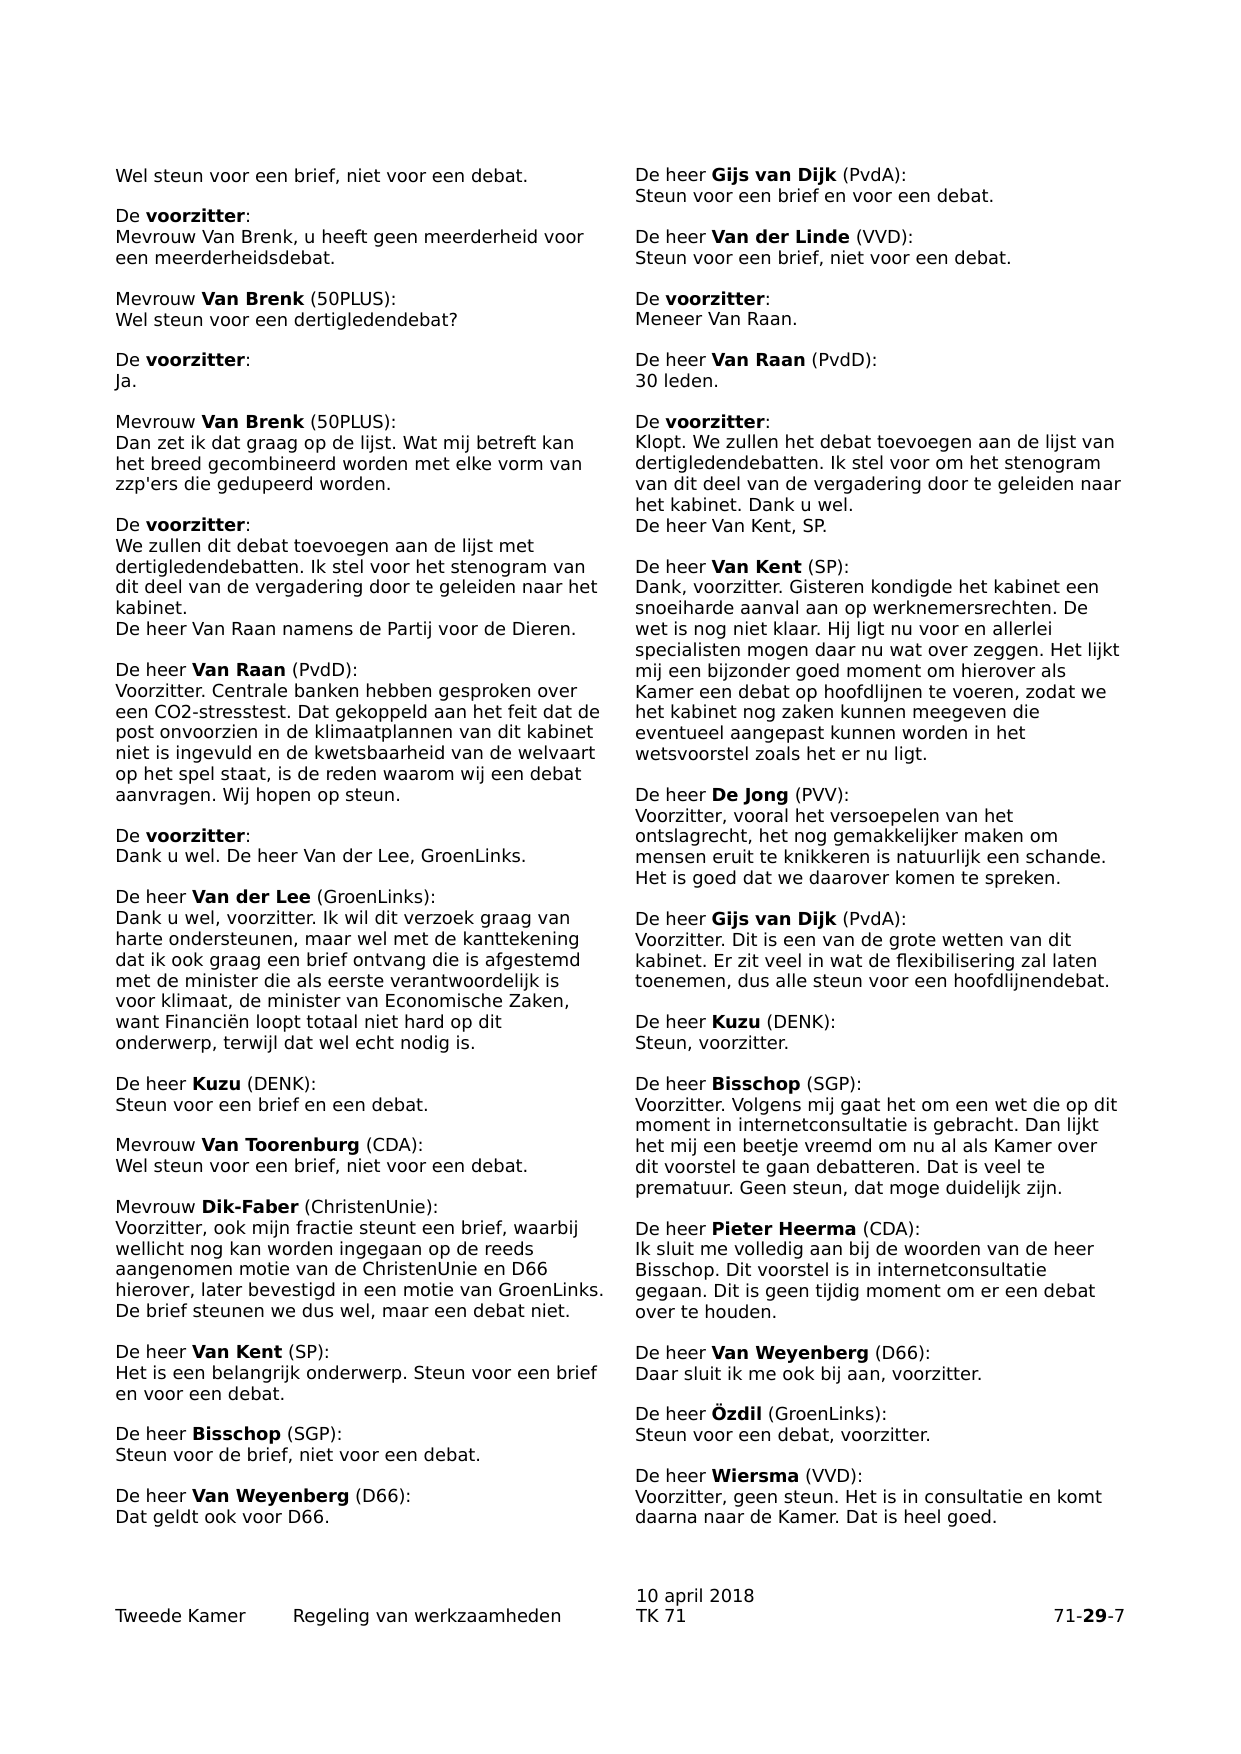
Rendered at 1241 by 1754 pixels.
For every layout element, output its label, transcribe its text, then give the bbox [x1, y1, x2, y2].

text De heer Van Weyenberg (D66): [115, 1486, 605, 1506]
text Steun voor de brief, niet voor een debat. [115, 1445, 605, 1466]
text Mevrouw Van Toorenburg (CDA): [115, 1135, 605, 1156]
text De voorzitter: [115, 206, 605, 227]
text De heer Özdil (GroenLinks): [635, 1404, 1125, 1425]
text De heer Van Kent, SP. [635, 516, 1125, 536]
text Dank u wel. De heer Van der Lee, GroenLinks. [115, 846, 605, 867]
text De voorzitter: [635, 288, 1125, 309]
text De voorzitter: [635, 412, 1125, 432]
text Dank u wel, voorzitter. Ik wil dit verzoek graag van harte ondersteunen, maar wel met de kanttekening dat ik ook graag een brief ontvang die is afgestemd met de minister die als eerste verantwoordelijk is voor klimaat, de minister van Economische Zaken, want Financiën loopt totaal niet hard op dit onderwerp, terwijl dat wel echt nodig is. [115, 908, 605, 1054]
text De heer Van Kent (SP): [115, 1342, 605, 1362]
text De heer Gijs van Dijk (PvdA): [635, 165, 1125, 186]
text Voorzitter. Volgens mij gaat het om een wet die op dit moment in internetconsultatie is gebracht. Dan lijkt het mij een beetje vreemd om nu al als Kamer over dit voorstel te gaan debatteren. Dat is veel te prematuur. Geen steun, dat moge duidelijk zijn. [635, 1094, 1125, 1198]
text Klopt. We zullen het debat toevoegen aan de lijst van dertigledendebatten. Ik stel voor om het stenogram van dit deel van de vergadering door te geleiden naar het kabinet. Dank u wel. [635, 432, 1125, 516]
text Meneer Van Raan. [635, 309, 1125, 330]
text Voorzitter. Centrale banken hebben gesproken over een CO2-stresstest. Dat gekoppeld aan het feit dat de post onvoorzien in de klimaatplannen van dit kabinet niet is ingevuld en de kwetsbaarheid van de welvaart op het spel staat, is de reden waarom wij een debat aanvragen. Wij hopen op steun. [115, 681, 605, 806]
text De voorzitter: [115, 515, 605, 536]
text De heer De Jong (PVV): [635, 785, 1125, 805]
text De heer Gijs van Dijk (PvdA): [635, 909, 1125, 929]
text De heer Wiersma (VVD): [635, 1466, 1125, 1486]
text Wel steun voor een brief, niet voor een debat. [115, 165, 605, 186]
text De voorzitter: [115, 350, 605, 371]
text Voorzitter, vooral het versoepelen van het ontslagrecht, het nog gemakkelijker maken om mensen eruit te knikkeren is natuurlijk een schande. Het is goed dat we daarover komen te spreken. [635, 805, 1125, 889]
text Voorzitter. Dit is een van de grote wetten van dit kabinet. Er zit veel in wat de flexibilisering zal laten toenemen, dus alle steun voor een hoofdlijnendebat. [635, 929, 1125, 992]
text De heer Van Kent (SP): [635, 556, 1125, 577]
text Mevrouw Van Brenk (50PLUS): [115, 288, 605, 309]
text Steun voor een brief en een debat. [115, 1094, 605, 1115]
text Voorzitter, ook mijn fractie steunt een brief, waarbij wellicht nog kan worden ingegaan op de reeds aangenomen motie van de ChristenUnie en D66 hierover, later bevestigd in een motie van GroenLinks. De brief steunen we dus wel, maar een debat niet. [115, 1217, 605, 1322]
text Mevrouw Van Brenk, u heeft geen meerderheid voor een meerderheidsdebat. [115, 227, 605, 268]
text Wel steun voor een dertigledendebat? [115, 309, 605, 330]
text Dat geldt ook voor D66. [115, 1506, 605, 1527]
text We zullen dit debat toevoegen aan de lijst met dertigledendebatten. Ik stel voor het stenogram van dit deel van de vergadering door te geleiden naar het kabinet. [115, 536, 605, 619]
text 30 leden. [635, 371, 1125, 392]
text De heer Van Raan (PvdD): [635, 350, 1125, 371]
text De heer Bisschop (SGP): [635, 1073, 1125, 1094]
text De heer Bisschop (SGP): [115, 1424, 605, 1445]
text Dank, voorzitter. Gisteren kondigde het kabinet een snoeiharde aanval aan op werknemersrechten. De wet is nog niet klaar. Hij ligt nu voor en allerlei specialisten mogen daar nu wat over zeggen. Het lijkt mij een bijzonder goed moment om hierover als Kamer een debat op hoofdlijnen te voeren, zodat we het kabinet nog zaken kunnen meegeven die eventueel aangepast kunnen worden in het wetsvoorstel zoals het er nu ligt. [635, 577, 1125, 765]
text De heer Kuzu (DENK): [115, 1074, 605, 1094]
text De heer Van der Linde (VVD): [635, 227, 1125, 248]
text Wel steun voor een brief, niet voor een debat. [115, 1156, 605, 1177]
text De heer Van Raan namens de Partij voor de Dieren. [115, 619, 605, 640]
text Mevrouw Dik-Faber (ChristenUnie): [115, 1197, 605, 1217]
text De voorzitter: [115, 826, 605, 846]
text Ja. [115, 371, 605, 392]
text Steun voor een brief en voor een debat. [635, 186, 1125, 207]
text De heer Van der Lee (GroenLinks): [115, 887, 605, 908]
text Ik sluit me volledig aan bij de woorden van de heer Bisschop. Dit voorstel is in internetconsultatie gegaan. Dit is geen tijdig moment om er een debat over te houden. [635, 1239, 1125, 1322]
text Voorzitter, geen steun. Het is in consultatie en komt daarna naar de Kamer. Dat is heel goed. [635, 1486, 1125, 1528]
text De heer Van Raan (PvdD): [115, 660, 605, 681]
text Steun, voorzitter. [635, 1033, 1125, 1053]
text De heer Kuzu (DENK): [635, 1012, 1125, 1033]
text Steun voor een brief, niet voor een debat. [635, 248, 1125, 268]
text De heer Pieter Heerma (CDA): [635, 1218, 1125, 1239]
text Dan zet ik dat graag op de lijst. Wat mij betreft kan het breed gecombineerd worden met elke vorm van zzp'ers die gedupeerd worden. [115, 432, 605, 495]
text Mevrouw Van Brenk (50PLUS): [115, 412, 605, 432]
text De heer Van Weyenberg (D66): [635, 1342, 1125, 1363]
text Steun voor een debat, voorzitter. [635, 1425, 1125, 1446]
text Het is een belangrijk onderwerp. Steun voor een brief en voor een debat. [115, 1362, 605, 1404]
text Daar sluit ik me ook bij aan, voorzitter. [635, 1363, 1125, 1384]
